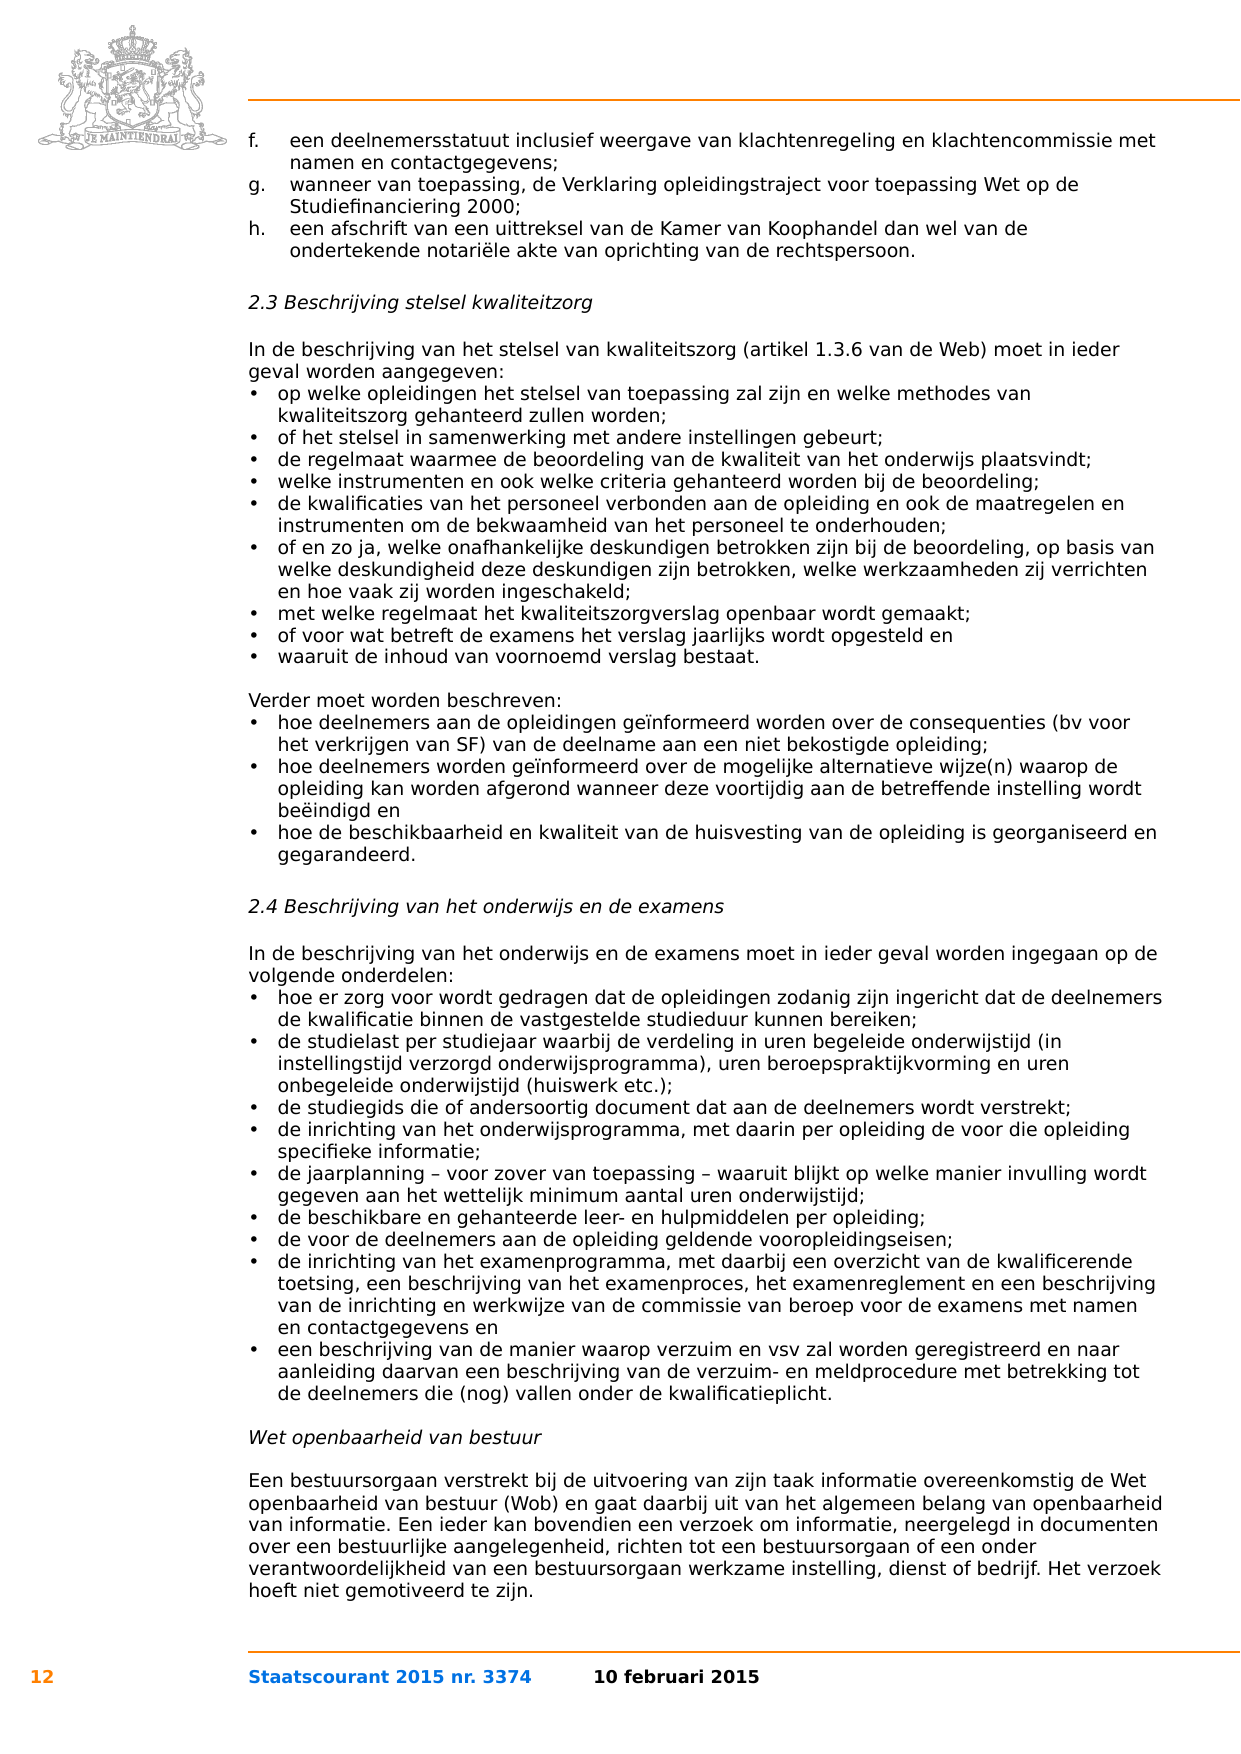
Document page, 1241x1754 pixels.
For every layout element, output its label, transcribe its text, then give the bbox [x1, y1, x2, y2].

subtitle Wet openbaarheid van bestuur [248, 1427, 1163, 1448]
text g. wanneer van toepassing, de Verklaring opleidingstraject voor toepassing Wet op de Studiefinanciering 2000; [248, 174, 1163, 218]
text • of voor wat betreft de examens het verslag jaarlijks wordt opgesteld en [248, 624, 1163, 646]
text • hoe deelnemers aan de opleidingen geïnformeerd worden over de consequenties (bv voor het verkrijgen van SF) van de deelname aan een niet bekostigde opleiding; [248, 712, 1163, 756]
text h. een afschrift van een uittreksel van de Kamer van Koophandel dan wel van de ondertekende notariële akte van oprichting van de rechtspersoon. [248, 218, 1163, 262]
text In de beschrijving van het onderwijs en de examens moet in ieder geval worden ingegaan op de volgende onderdelen: [248, 943, 1163, 987]
subtitle 2.3 Beschrijving stelsel kwaliteitzorg [248, 292, 1163, 314]
text • welke instrumenten en ook welke criteria gehanteerd worden bij de beoordeling; [248, 471, 1163, 493]
text Verder moet worden beschreven: [248, 690, 1163, 712]
text • waaruit de inhoud van voornoemd verslag bestaat. [248, 646, 1163, 668]
text • hoe er zorg voor wordt gedragen dat de opleidingen zodanig zijn ingericht dat de deelnemers de kwalificatie binnen de vastgestelde studieduur kunnen bereiken; [248, 987, 1163, 1031]
text • de studielast per studiejaar waarbij de verdeling in uren begeleide onderwijstijd (in instellingstijd verzorgd onderwijsprogramma), uren beroepspraktijkvorming en uren onbegeleide onderwijstijd (huiswerk etc.); [248, 1031, 1163, 1097]
text • op welke opleidingen het stelsel van toepassing zal zijn en welke methodes van kwaliteitszorg gehanteerd zullen worden; [248, 383, 1163, 427]
text Een bestuursorgaan verstrekt bij de uitvoering van zijn taak informatie overeenkomstig de Wet openbaarheid van bestuur (Wob) en gaat daarbij uit van het algemeen belang van openbaarheid van informatie. Een ieder kan bovendien een verzoek om informatie, neergelegd in documenten over een bestuurlijke aangelegenheid, richten tot een bestuursorgaan of een onder verantwoordelijkheid van een bestuursorgaan werkzame instelling, dienst of bedrijf. Het verzoek hoeft niet gemotiveerd te zijn. [248, 1470, 1163, 1602]
text • de kwalificaties van het personeel verbonden aan de opleiding en ook de maatregelen en instrumenten om de bekwaamheid van het personeel te onderhouden; [248, 493, 1163, 537]
text f. een deelnemersstatuut inclusief weergave van klachtenregeling en klachtencommissie met namen en contactgegevens; [248, 130, 1163, 174]
subtitle 2.4 Beschrijving van het onderwijs en de examens [248, 896, 1163, 918]
text • de inrichting van het onderwijsprogramma, met daarin per opleiding de voor die opleiding specifieke informatie; [248, 1119, 1163, 1163]
text • de studiegids die of andersoortig document dat aan de deelnemers wordt verstrekt; [248, 1097, 1163, 1119]
text In de beschrijving van het stelsel van kwaliteitszorg (artikel 1.3.6 van de Web) moet in ieder geval worden aangegeven: [248, 339, 1163, 383]
text • de beschikbare en gehanteerde leer- en hulpmiddelen per opleiding; [248, 1207, 1163, 1229]
text • de inrichting van het examenprogramma, met daarbij een overzicht van de kwalificerende toetsing, een beschrijving van het examenproces, het examenreglement en een beschrijving van de inrichting en werkwijze van de commissie van beroep voor de examens met namen en contactgegevens en [248, 1251, 1163, 1339]
text • hoe deelnemers worden geïnformeerd over de mogelijke alternatieve wijze(n) waarop de opleiding kan worden afgerond wanneer deze voortijdig aan de betreffende instelling wordt beëindigd en [248, 756, 1163, 822]
text • hoe de beschikbaarheid en kwaliteit van de huisvesting van de opleiding is georganiseerd en gegarandeerd. [248, 822, 1163, 866]
text • de jaarplanning – voor zover van toepassing – waaruit blijkt op welke manier invulling wordt gegeven aan het wettelijk minimum aantal uren onderwijstijd; [248, 1163, 1163, 1207]
text • met welke regelmaat het kwaliteitszorgverslag openbaar wordt gemaakt; [248, 602, 1163, 624]
text • of het stelsel in samenwerking met andere instellingen gebeurt; [248, 427, 1163, 449]
text • de regelmaat waarmee de beoordeling van de kwaliteit van het onderwijs plaatsvindt; [248, 449, 1163, 471]
text • of en zo ja, welke onafhankelijke deskundigen betrokken zijn bij de beoordeling, op basis van welke deskundigheid deze deskundigen zijn betrokken, welke werkzaamheden zij verrichten en hoe vaak zij worden ingeschakeld; [248, 537, 1163, 602]
text • de voor de deelnemers aan de opleiding geldende vooropleidingseisen; [248, 1229, 1163, 1251]
text • een beschrijving van de manier waarop verzuim en vsv zal worden geregistreerd en naar aanleiding daarvan een beschrijving van de verzuim- en meldprocedure met betrekking tot de deelnemers die (nog) vallen onder de kwalificatieplicht. [248, 1339, 1163, 1405]
picture [38, 25, 227, 150]
